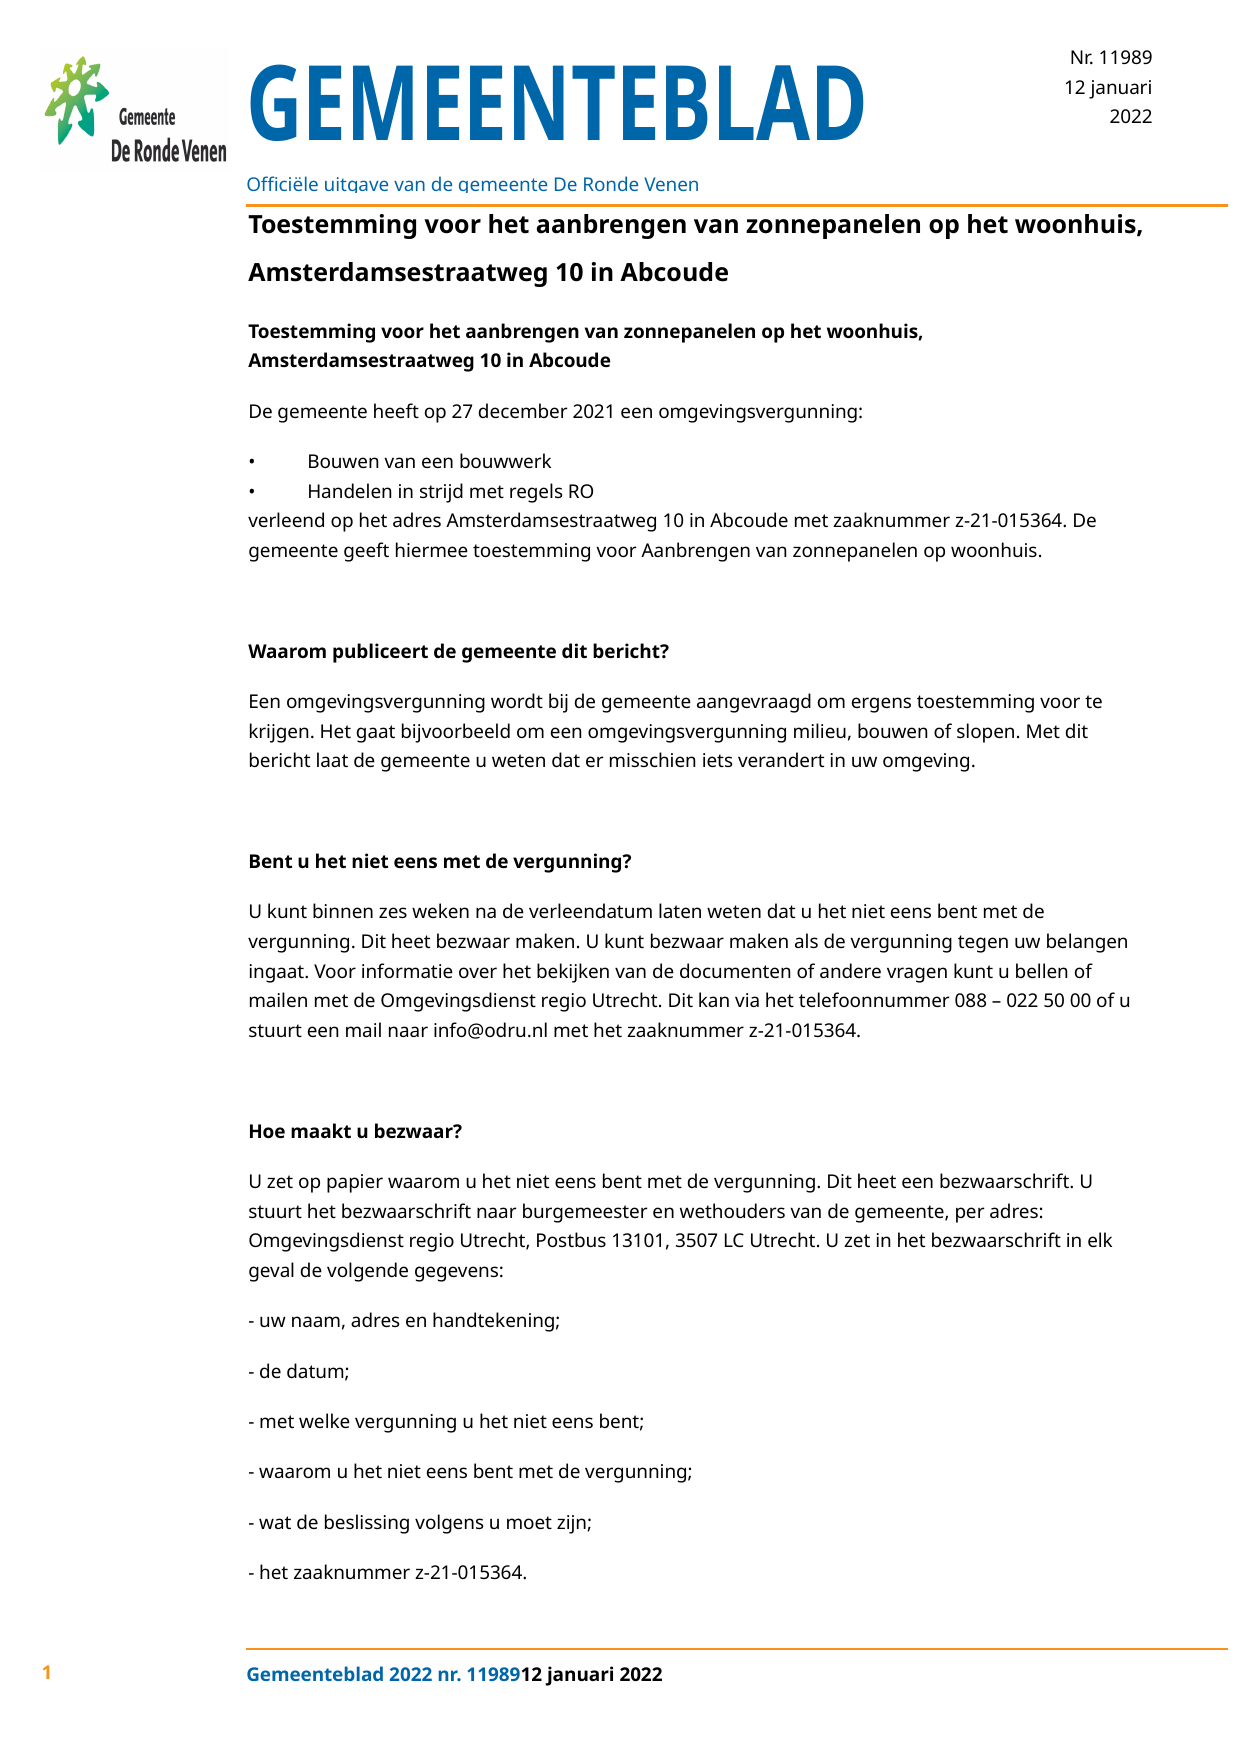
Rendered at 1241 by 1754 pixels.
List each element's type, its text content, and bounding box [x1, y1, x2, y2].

text U zet op papier waarom u het niet eens bent met de vergunning. Dit heet een bezwaarschrift. U stuurt het bezwaarschrift naar burgemeester en wethouders van de gemeente, per adres: Omgevingsdienst regio Utrecht, Postbus 13101, 3507 LC Utrecht. U zet in het bezwaarschrift in elk geval de volgende gegevens: [248, 1168, 1152, 1283]
text Hoe maakt u bezwaar? [248, 1118, 1152, 1144]
text Waarom publiceert de gemeente dit bericht? [248, 638, 1152, 664]
text - uw naam, adres en handtekening; [248, 1307, 1152, 1333]
text Toestemming voor het aanbrengen van zonnepanelen op het woonhuis, Amsterdamsestraatweg 10 in Abcoude [248, 318, 1152, 373]
text - wat de beslissing volgens u moet zijn; [248, 1509, 1152, 1535]
text - het zaaknummer z-21-015364. [248, 1559, 1152, 1585]
list Handelen in strijd met regels RO [248, 478, 1152, 504]
text U kunt binnen zes weken na de verleendatum laten weten dat u het niet eens bent met de vergunning. Dit heet bezwaar maken. U kunt bezwaar maken als de vergunning tegen uw belangen ingaat. Voor informatie over het bekijken van de documenten of andere vragen kunt u bellen of mailen met de Omgevingsdienst regio Utrecht. Dit kan via het telefoonnummer 088 – 022 50 00 of u stuurt een mail naar info@odru.nl met het zaaknummer z-21-015364. [248, 899, 1152, 1043]
text De gemeente heeft op 27 december 2021 een omgevingsvergunning: [248, 398, 1152, 424]
list Bouwen van een bouwwerk [248, 448, 1152, 474]
text Een omgevingsvergunning wordt bij de gemeente aangevraagd om ergens toestemming voor te krijgen. Het gaat bijvoorbeeld om een omgevingsvergunning milieu, bouwen of slopen. Met dit bericht laat de gemeente u weten dat er misschien iets verandert in uw omgeving. [248, 688, 1152, 773]
text - met welke vergunning u het niet eens bent; [248, 1408, 1152, 1434]
text - de datum; [248, 1358, 1152, 1384]
text verleend op het adres Amsterdamsestraatweg 10 in Abcoude met zaaknummer z-21-015364. De gemeente geeft hiermee toestemming voor Aanbrengen van zonnepanelen op woonhuis. [248, 507, 1152, 563]
text Bent u het niet eens met de vergunning? [248, 848, 1152, 874]
text Toestemming voor het aanbrengen van zonnepanelen op het woonhuis, Amsterdamsestraatweg 10 in Abcoude [248, 207, 1152, 288]
picture [41, 47, 231, 172]
text - waarom u het niet eens bent met de vergunning; [248, 1459, 1152, 1484]
